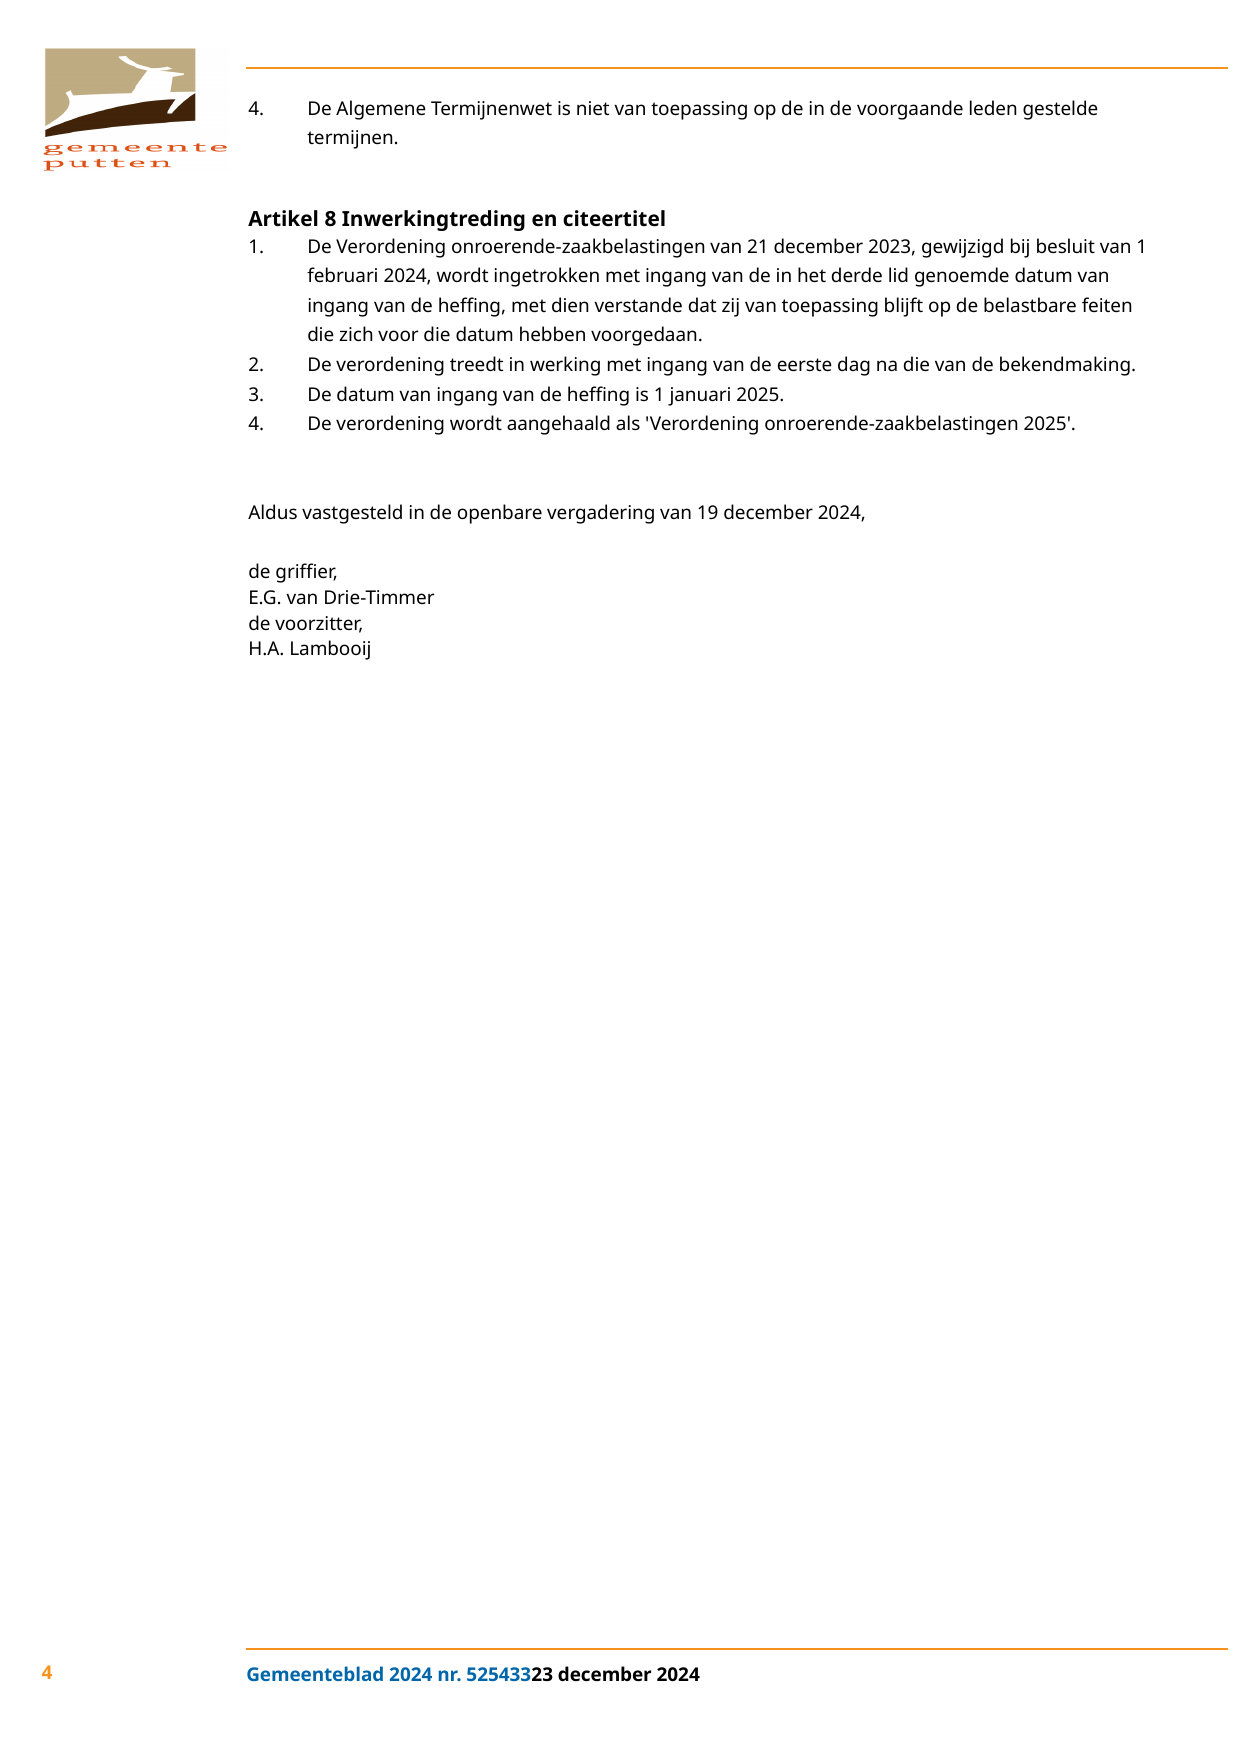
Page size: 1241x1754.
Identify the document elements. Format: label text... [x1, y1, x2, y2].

text E.G. van Drie-Timmer [248, 584, 1152, 610]
list De Verordening onroerende-zaakbelastingen van 21 december 2023, gewijzigd bij besluit van 1 februari 2024, wordt ingetrokken met ingang van de in het derde lid genoemde datum van ingang van de heffing, met dien verstande dat zij van toepassing blijft op de belastbare feiten die zich voor die datum hebben voorgedaan. [248, 233, 1152, 347]
text Artikel 8 Inwerkingtreding en citeertitel [248, 204, 1152, 233]
list De verordening wordt aangehaald als 'Verordening onroerende-zaakbelastingen 2025'. [248, 410, 1152, 436]
text H.A. Lambooij [248, 635, 1152, 661]
list De verordening treedt in werking met ingang van de eerste dag na die van de bekendmaking. [248, 351, 1152, 377]
text Aldus vastgesteld in de openbare vergadering van 19 december 2024, [248, 499, 1152, 525]
text de voorzitter, [248, 610, 1152, 635]
list De datum van ingang van de heffing is 1 januari 2025. [248, 381, 1152, 406]
picture [41, 47, 231, 172]
text de griffier, [248, 558, 1152, 584]
list De Algemene Termijnenwet is niet van toepassing op de in de voorgaande leden gestelde termijnen. [248, 95, 1152, 150]
